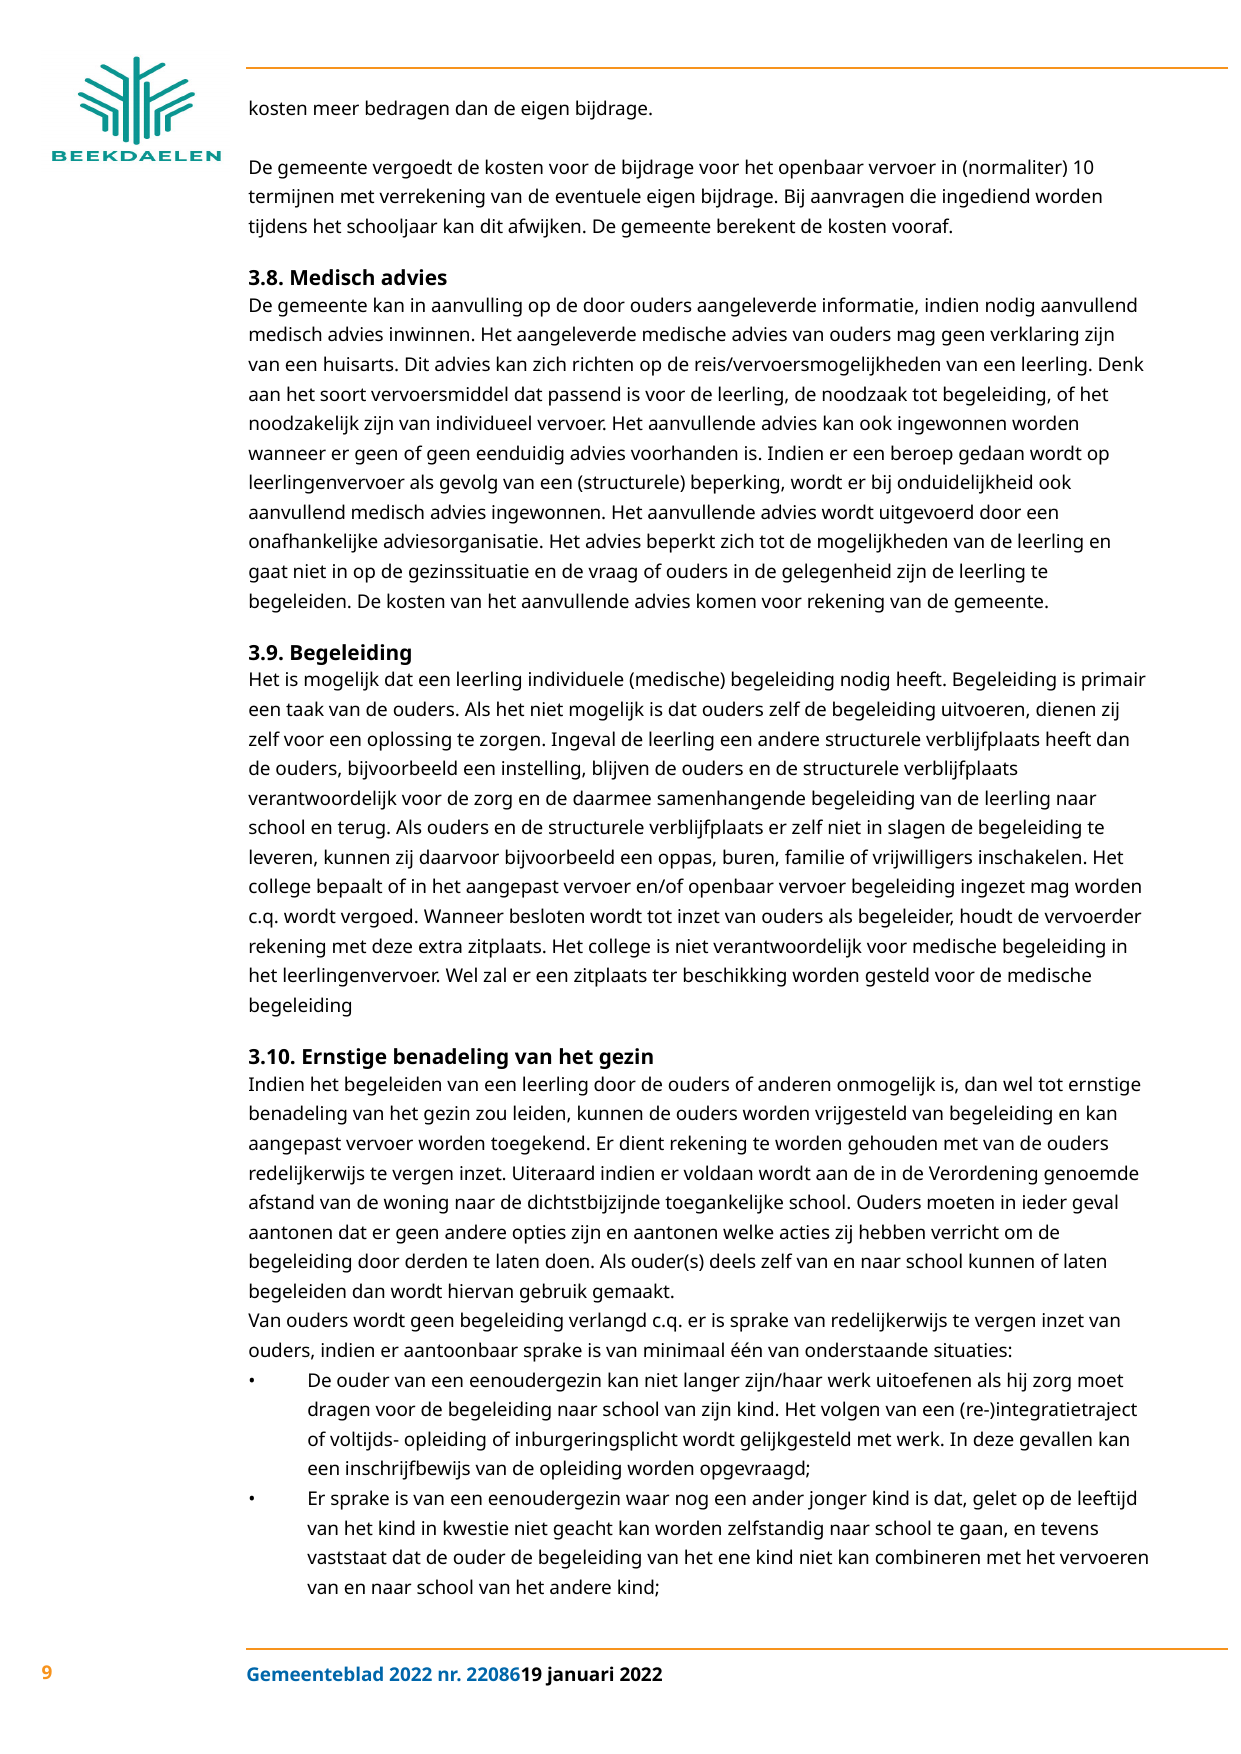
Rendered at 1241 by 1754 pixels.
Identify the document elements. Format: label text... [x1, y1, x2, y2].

list De ouder van een eenoudergezin kan niet langer zijn/haar werk uitoefenen als hij zorg moet dragen voor de begeleiding naar school van zijn kind. Het volgen van een (re-)integratietraject of voltijds- opleiding of inburgeringsplicht wordt gelijkgesteld met werk. In deze gevallen kan een inschrijfbewijs van de opleiding worden opgevraagd; [248, 1367, 1152, 1481]
text 3.8. Medisch advies [248, 263, 1152, 292]
text Van ouders wordt geen begeleiding verlangd c.q. er is sprake van redelijkerwijs te vergen inzet van ouders, indien er aantoonbaar sprake is van minimaal één van onderstaande situaties: [248, 1308, 1152, 1363]
list Er sprake is van een eenoudergezin waar nog een ander jonger kind is dat, gelet op de leeftijd van het kind in kwestie niet geacht kan worden zelfstandig naar school te gaan, en tevens vaststaat dat de ouder de begeleiding van het ene kind niet kan combineren met het vervoeren van en naar school van het andere kind; [248, 1485, 1152, 1599]
text De gemeente kan in aanvulling op de door ouders aangeleverde informatie, indien nodig aanvullend medisch advies inwinnen. Het aangeleverde medische advies van ouders mag geen verklaring zijn van een huisarts. Dit advies kan zich richten op de reis/vervoersmogelijkheden van een leerling. Denk aan het soort vervoersmiddel dat passend is voor de leerling, de noodzaak tot begeleiding, of het noodzakelijk zijn van individueel vervoer. Het aanvullende advies kan ook ingewonnen worden wanneer er geen of geen eenduidig advies voorhanden is. Indien er een beroep gedaan wordt op leerlingenvervoer als gevolg van een (structurele) beperking, wordt er bij onduidelijkheid ook aanvullend medisch advies ingewonnen. Het aanvullende advies wordt uitgevoerd door een onafhankelijke adviesorganisatie. Het advies beperkt zich tot de mogelijkheden van de leerling en gaat niet in op de gezinssituatie en de vraag of ouders in de gelegenheid zijn de leerling te begeleiden. De kosten van het aanvullende advies komen voor rekening van de gemeente. [248, 292, 1152, 613]
text kosten meer bedragen dan de eigen bijdrage. [248, 95, 1152, 121]
text Het is mogelijk dat een leerling individuele (medische) begeleiding nodig heeft. Begeleiding is primair een taak van de ouders. Als het niet mogelijk is dat ouders zelf de begeleiding uitvoeren, dienen zij zelf voor een oplossing te zorgen. Ingeval de leerling een andere structurele verblijfplaats heeft dan de ouders, bijvoorbeeld een instelling, blijven de ouders en de structurele verblijfplaats verantwoordelijk voor de zorg en de daarmee samenhangende begeleiding van de leerling naar school en terug. Als ouders en de structurele verblijfplaats er zelf niet in slagen de begeleiding te leveren, kunnen zij daarvoor bijvoorbeeld een oppas, buren, familie of vrijwilligers inschakelen. Het college bepaalt of in het aangepast vervoer en/of openbaar vervoer begeleiding ingezet mag worden c.q. wordt vergoed. Wanneer besloten wordt tot inzet van ouders als begeleider, houdt de vervoerder rekening met deze extra zitplaats. Het college is niet verantwoordelijk voor medische begeleiding in het leerlingenvervoer. Wel zal er een zitplaats ter beschikking worden gesteld voor de medische begeleiding [248, 667, 1152, 1018]
text 3.9. Begeleiding [248, 638, 1152, 667]
picture [41, 47, 231, 172]
text Indien het begeleiden van een leerling door de ouders of anderen onmogelijk is, dan wel tot ernstige benadeling van het gezin zou leiden, kunnen de ouders worden vrijgesteld van begeleiding en kan aangepast vervoer worden toegekend. Er dient rekening te worden gehouden met van de ouders redelijkerwijs te vergen inzet. Uiteraard indien er voldaan wordt aan de in de Verordening genoemde afstand van de woning naar de dichtstbijzijnde toegankelijke school. Ouders moeten in ieder geval aantonen dat er geen andere opties zijn en aantonen welke acties zij hebben verricht om de begeleiding door derden te laten doen. Als ouder(s) deels zelf van en naar school kunnen of laten begeleiden dan wordt hiervan gebruik gemaakt. [248, 1071, 1152, 1304]
text 3.10. Ernstige benadeling van het gezin [248, 1042, 1152, 1071]
text De gemeente vergoedt de kosten voor de bijdrage voor het openbaar vervoer in (normaliter) 10 termijnen met verrekening van de eventuele eigen bijdrage. Bij aanvragen die ingediend worden tijdens het schooljaar kan dit afwijken. De gemeente berekent de kosten vooraf. [248, 154, 1152, 239]
